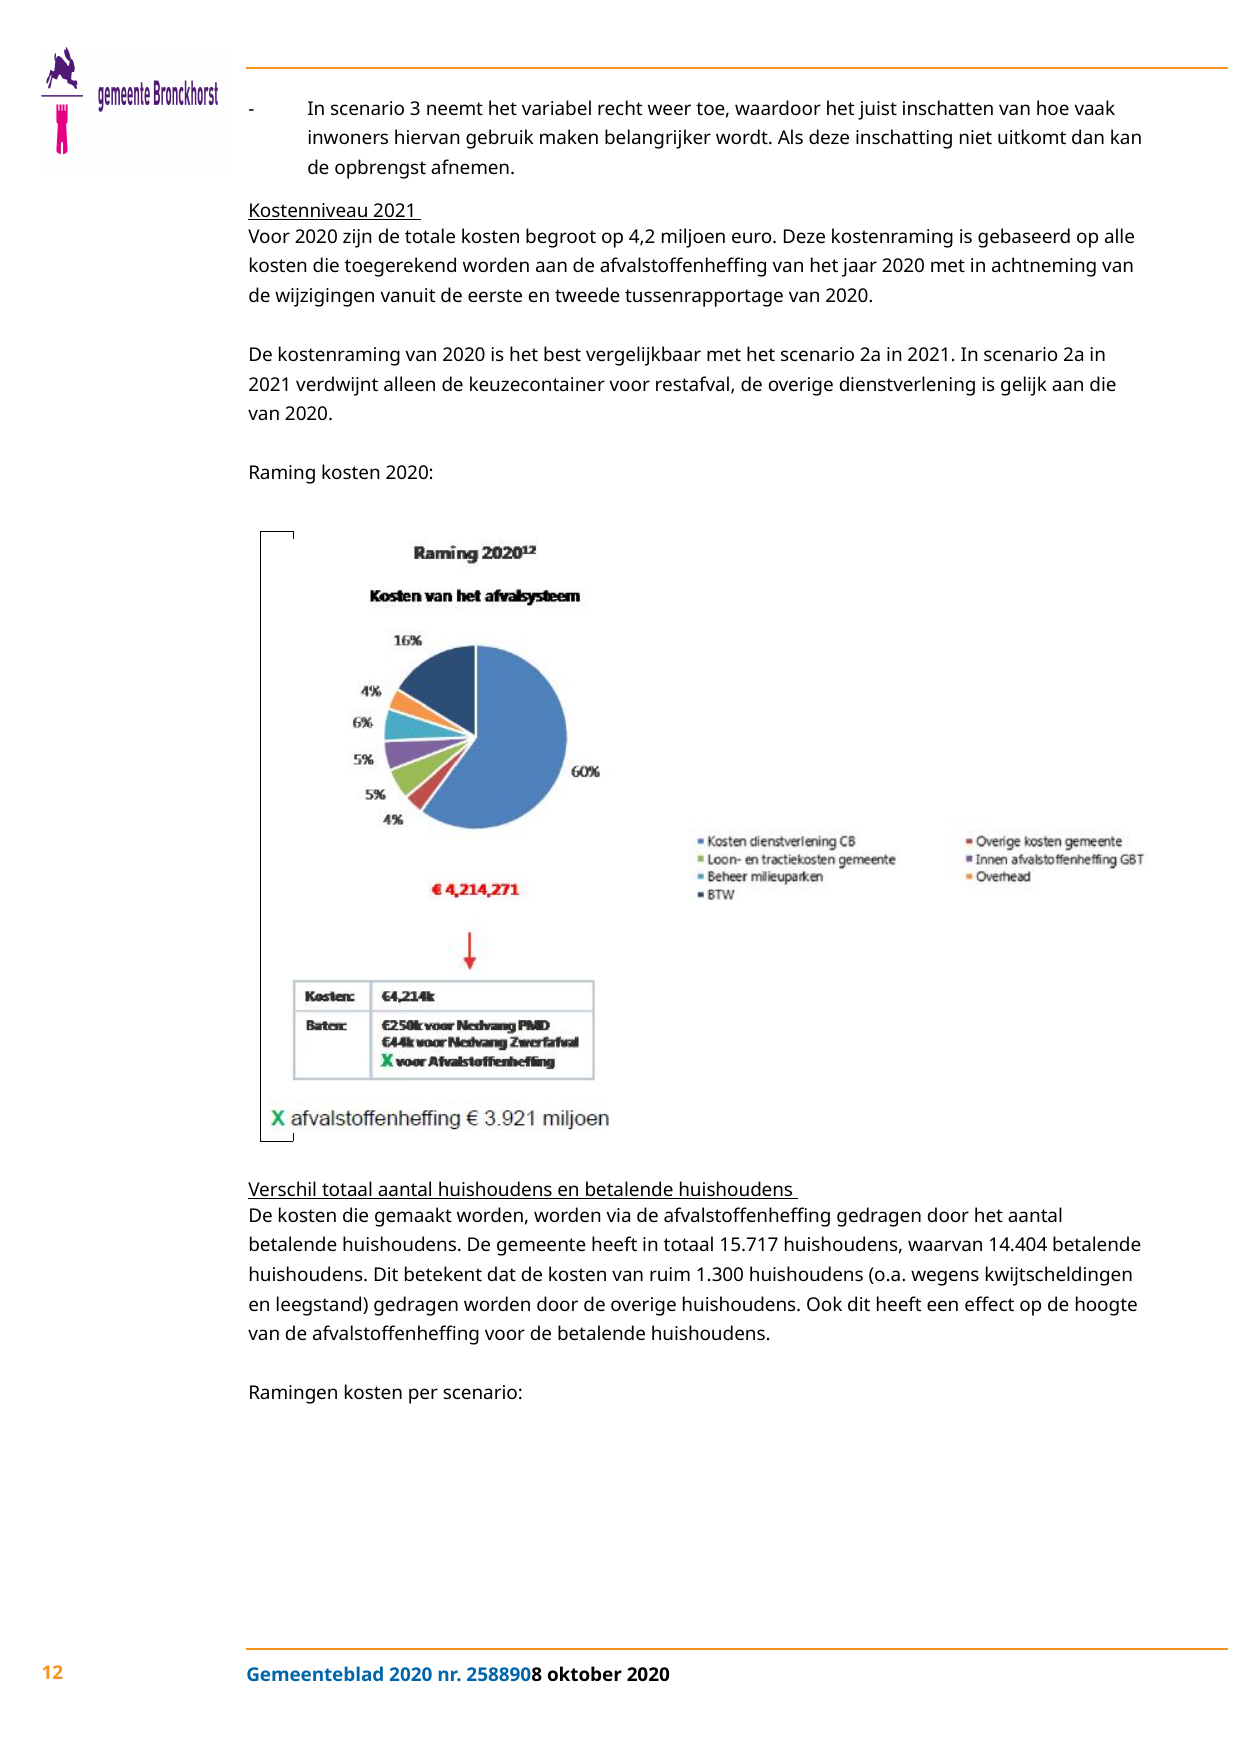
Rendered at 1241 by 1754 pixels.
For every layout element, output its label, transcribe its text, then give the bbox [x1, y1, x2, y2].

text De kosten die gemaakt worden, worden via de afvalstoffenheffing gedragen door het aantal betalende huishoudens. De gemeente heeft in totaal 15.717 huishoudens, waarvan 14.404 betalende huishoudens. Dit betekent dat de kosten van ruim 1.300 huishoudens (o.a. wegens kwijtscheldingen en leegstand) gedragen worden door de overige huishoudens. Ook dit heeft een effect op de hoogte van de afvalstoffenheffing voor de betalende huishoudens. [248, 1202, 1152, 1346]
text Verschil totaal aantal huishoudens en betalende huishoudens [248, 1176, 1152, 1202]
list In scenario 3 neemt het variabel recht weer toe, waardoor het juist inschatten van hoe vaak inwoners hiervan gebruik maken belangrijker wordt. Als deze inschatting niet uitkomt dan kan de opbrengst afnemen. [248, 95, 1152, 180]
text De kostenraming van 2020 is het best vergelijkbaar met het scenario 2a in 2021. In scenario 2a in 2021 verdwijnt alleen de keuzecontainer voor restafval, de overige dienstverlening is gelijk aan die van 2020. [248, 341, 1152, 426]
text Kostenniveau 2021 [248, 197, 1152, 223]
text Voor 2020 zijn de totale kosten begroot op 4,2 miljoen euro. Deze kostenraming is gebaseerd op alle kosten die toegerekend worden aan de afvalstoffenheffing van het jaar 2020 met in achtneming van de wijzigingen vanuit de eerste en tweede tussenrapportage van 2020. [248, 223, 1152, 308]
picture [41, 47, 231, 172]
text Raming kosten 2020: [248, 459, 1152, 485]
picture [268, 539, 1155, 1133]
text Ramingen kosten per scenario: [248, 1379, 1152, 1405]
